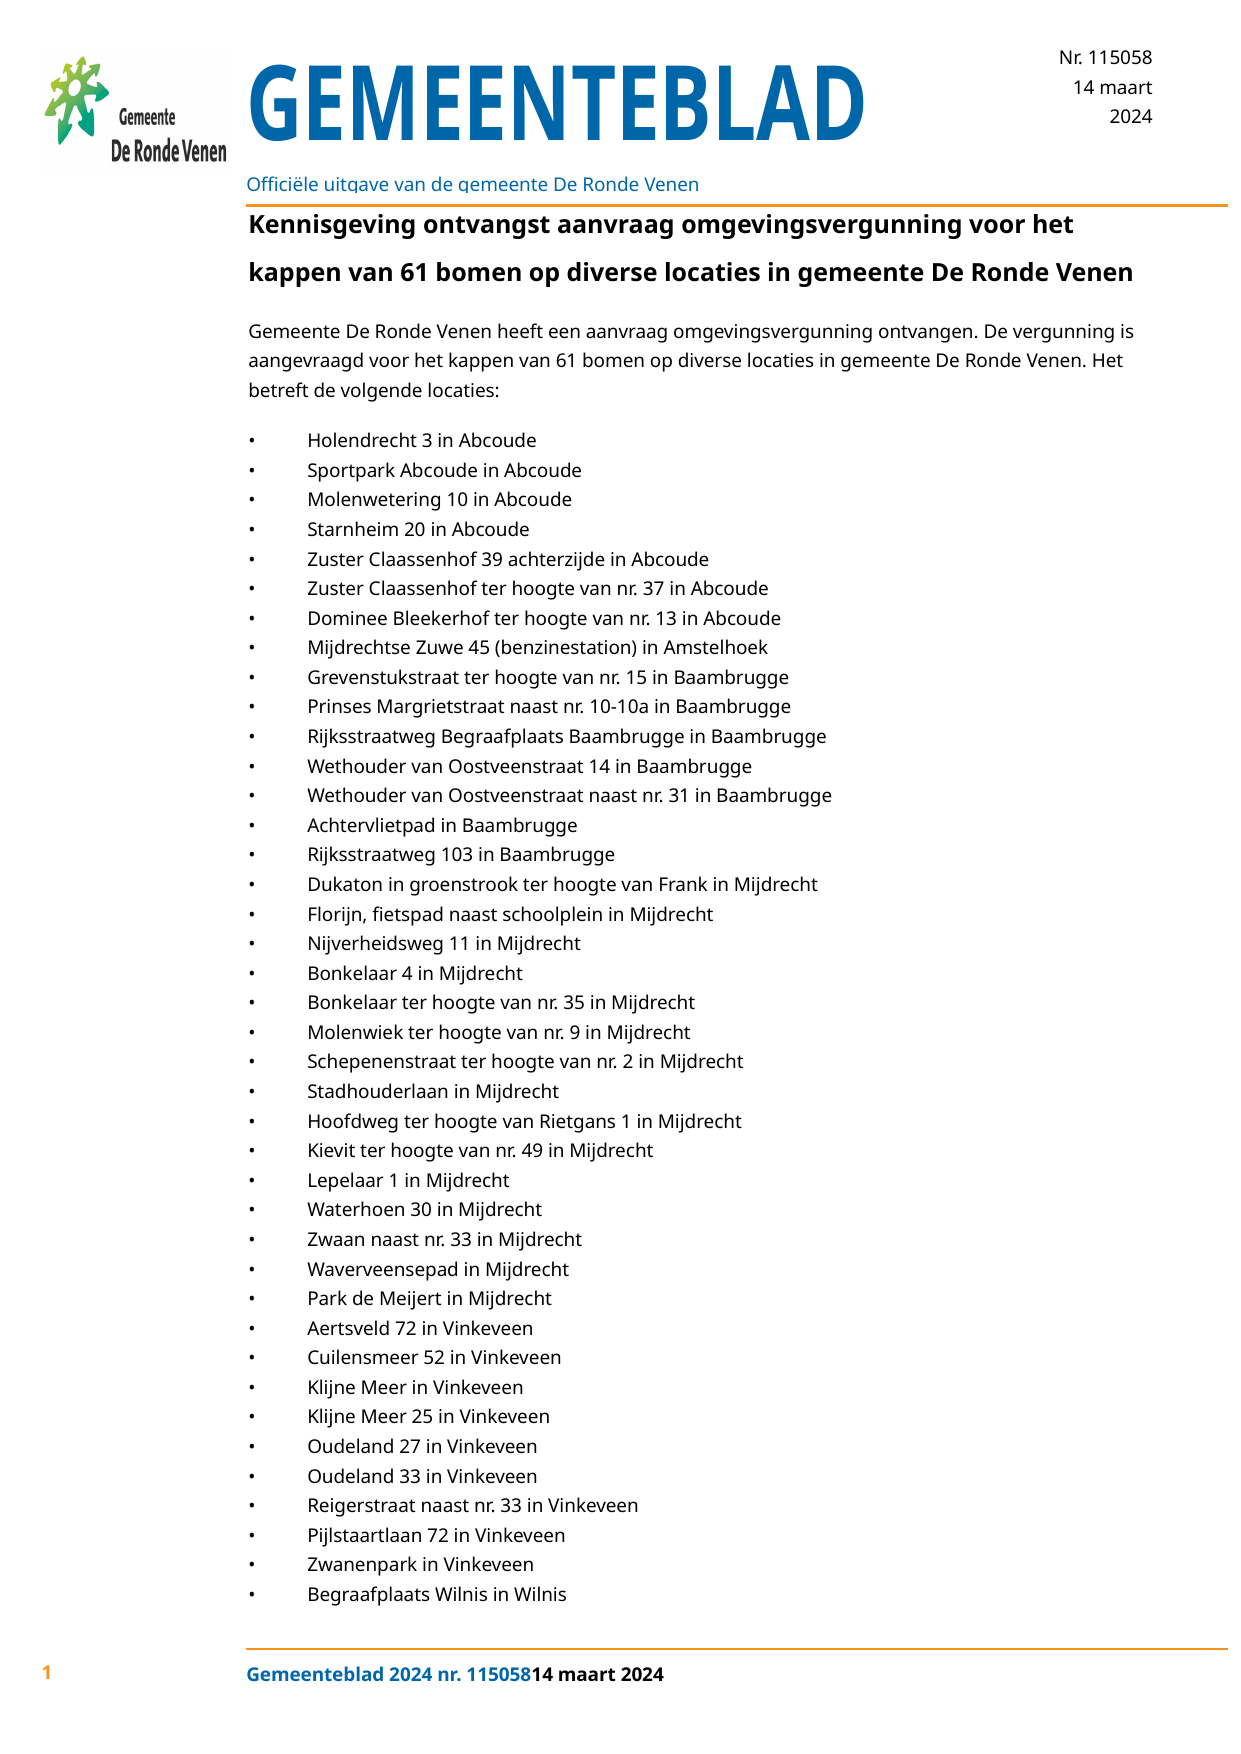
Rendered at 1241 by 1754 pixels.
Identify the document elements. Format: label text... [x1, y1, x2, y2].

text Gemeente De Ronde Venen heeft een aanvraag omgevingsvergunning ontvangen. De vergunning is aangevraagd voor het kappen van 61 bomen op diverse locaties in gemeente De Ronde Venen. Het betreft de volgende locaties: [248, 318, 1152, 403]
list Bonkelaar ter hoogte van nr. 35 in Mijdrecht [248, 989, 1152, 1015]
list Cuilensmeer 52 in Vinkeveen [248, 1344, 1152, 1370]
list Park de Meijert in Mijdrecht [248, 1285, 1152, 1311]
list Grevenstukstraat ter hoogte van nr. 15 in Baambrugge [248, 664, 1152, 690]
list Starnheim 20 in Abcoude [248, 516, 1152, 542]
list Reigerstraat naast nr. 33 in Vinkeveen [248, 1492, 1152, 1518]
list Hoofdweg ter hoogte van Rietgans 1 in Mijdrecht [248, 1108, 1152, 1134]
list Klijne Meer 25 in Vinkeveen [248, 1404, 1152, 1429]
list Waverveensepad in Mijdrecht [248, 1256, 1152, 1282]
list Waterhoen 30 in Mijdrecht [248, 1197, 1152, 1222]
list Sportpark Abcoude in Abcoude [248, 457, 1152, 483]
list Dominee Bleekerhof ter hoogte van nr. 13 in Abcoude [248, 605, 1152, 631]
picture [41, 47, 231, 172]
list Zuster Claassenhof ter hoogte van nr. 37 in Abcoude [248, 575, 1152, 601]
list Klijne Meer in Vinkeveen [248, 1374, 1152, 1400]
list Molenwetering 10 in Abcoude [248, 487, 1152, 512]
list Oudeland 33 in Vinkeveen [248, 1463, 1152, 1489]
list Aertsveld 72 in Vinkeveen [248, 1315, 1152, 1341]
list Dukaton in groenstrook ter hoogte van Frank in Mijdrecht [248, 871, 1152, 897]
list Rijksstraatweg Begraafplaats Baambrugge in Baambrugge [248, 723, 1152, 749]
list Nijverheidsweg 11 in Mijdrecht [248, 930, 1152, 956]
list Schepenenstraat ter hoogte van nr. 2 in Mijdrecht [248, 1049, 1152, 1074]
list Prinses Margrietstraat naast nr. 10-10a in Baambrugge [248, 694, 1152, 719]
list Florijn, fietspad naast schoolplein in Mijdrecht [248, 901, 1152, 927]
list Begraafplaats Wilnis in Wilnis [248, 1581, 1152, 1607]
list Bonkelaar 4 in Mijdrecht [248, 960, 1152, 986]
list Wethouder van Oostveenstraat naast nr. 31 in Baambrugge [248, 782, 1152, 808]
list Rijksstraatweg 103 in Baambrugge [248, 842, 1152, 867]
list Oudeland 27 in Vinkeveen [248, 1433, 1152, 1459]
text Kennisgeving ontvangst aanvraag omgevingsvergunning voor het kappen van 61 bomen op diverse locaties in gemeente De Ronde Venen [248, 207, 1152, 288]
list Mijdrechtse Zuwe 45 (benzinestation) in Amstelhoek [248, 634, 1152, 660]
list Lepelaar 1 in Mijdrecht [248, 1167, 1152, 1193]
list Zuster Claassenhof 39 achterzijde in Abcoude [248, 546, 1152, 572]
list Wethouder van Oostveenstraat 14 in Baambrugge [248, 753, 1152, 779]
list Holendrecht 3 in Abcoude [248, 427, 1152, 453]
list Zwanenpark in Vinkeveen [248, 1552, 1152, 1577]
list Stadhouderlaan in Mijdrecht [248, 1078, 1152, 1104]
list Zwaan naast nr. 33 in Mijdrecht [248, 1226, 1152, 1252]
list Kievit ter hoogte van nr. 49 in Mijdrecht [248, 1137, 1152, 1163]
list Pijlstaartlaan 72 in Vinkeveen [248, 1522, 1152, 1548]
list Achtervlietpad in Baambrugge [248, 812, 1152, 838]
list Molenwiek ter hoogte van nr. 9 in Mijdrecht [248, 1019, 1152, 1045]
